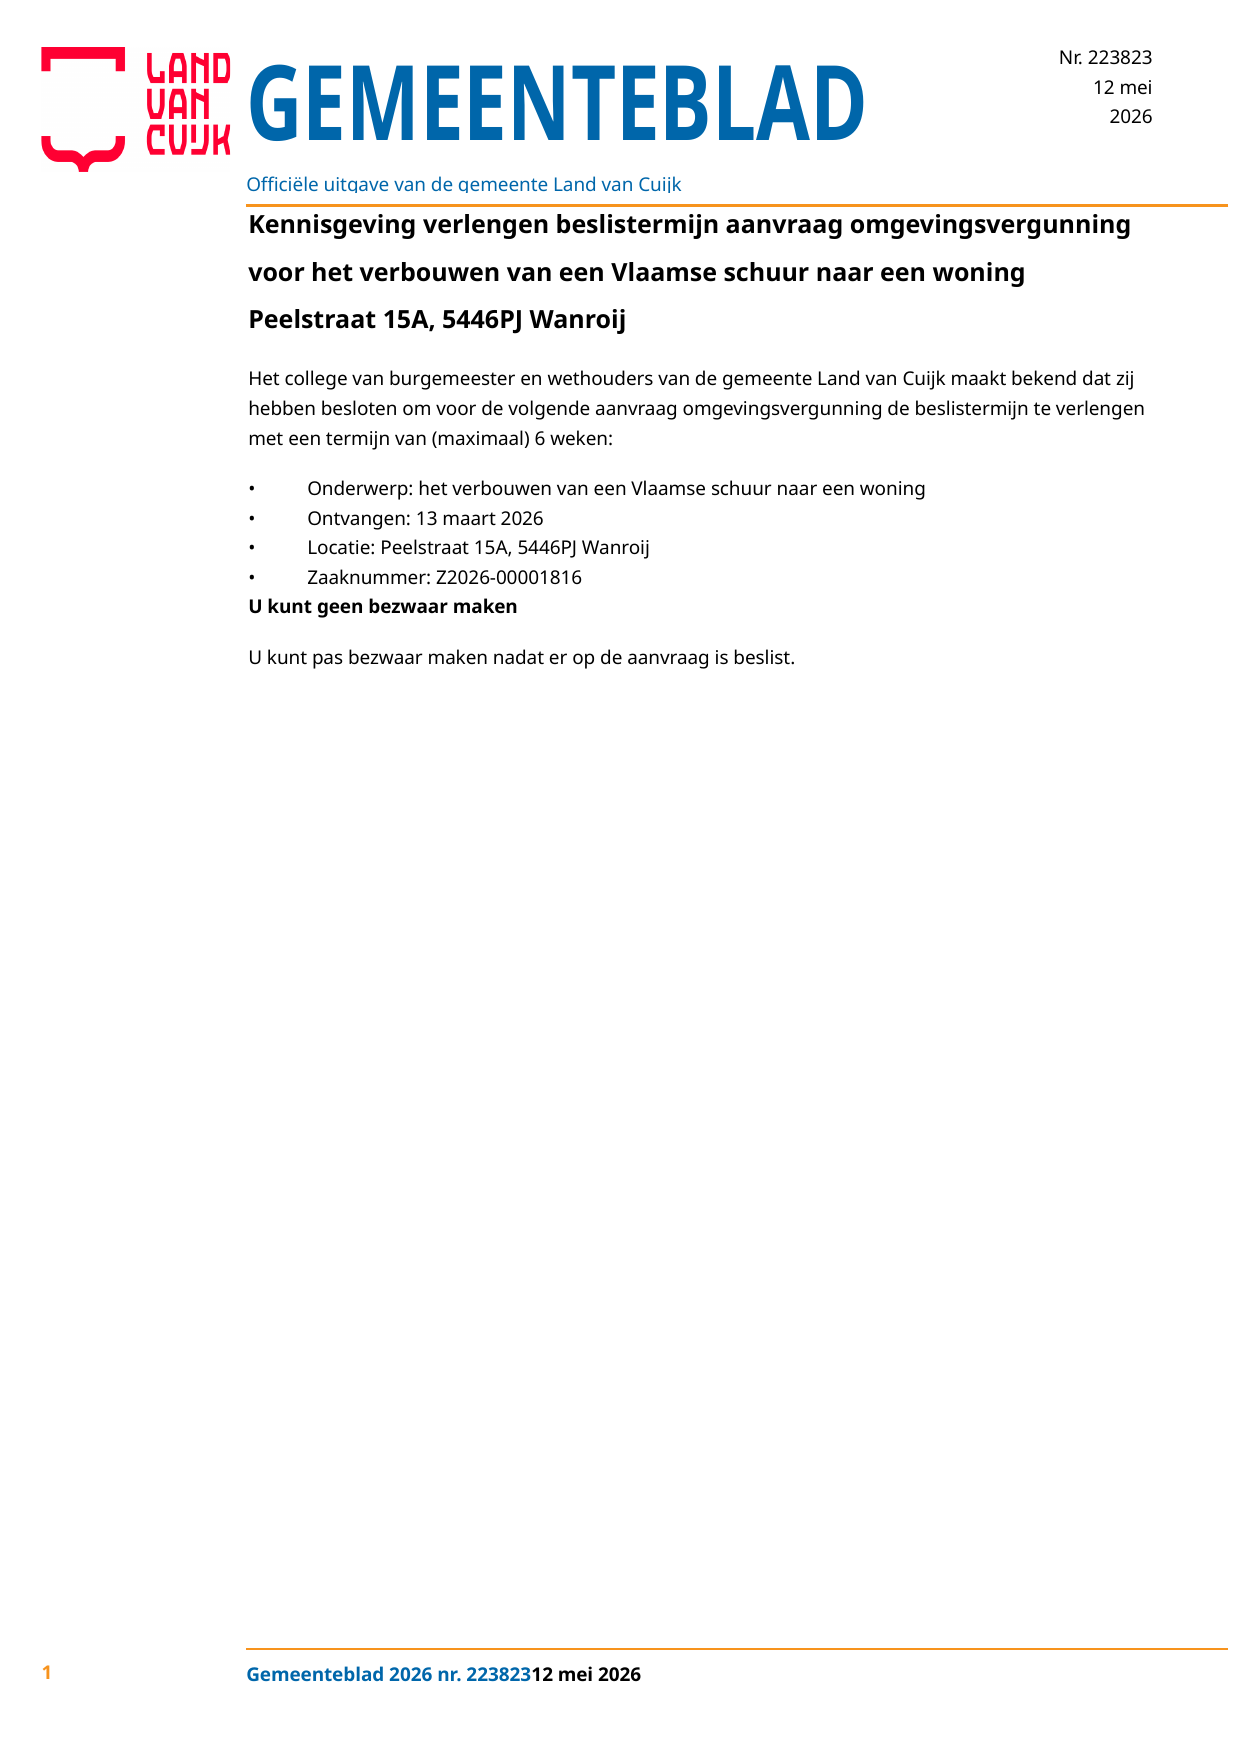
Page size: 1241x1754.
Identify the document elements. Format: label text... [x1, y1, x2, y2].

text Het college van burgemeester en wethouders van de gemeente Land van Cuijk maakt bekend dat zij hebben besloten om voor de volgende aanvraag omgevingsvergunning de beslistermijn te verlengen met een termijn van (maximaal) 6 weken: [248, 366, 1152, 450]
list Onderwerp: het verbouwen van een Vlaamse schuur naar een woning [248, 475, 1152, 501]
text U kunt geen bezwaar maken [248, 593, 1152, 619]
text Kennisgeving verlengen beslistermijn aanvraag omgevingsvergunning voor het verbouwen van een Vlaamse schuur naar een woning Peelstraat 15A, 5446PJ Wanroij [248, 207, 1152, 336]
list Zaaknummer: Z2026-00001816 [248, 564, 1152, 589]
list Locatie: Peelstraat 15A, 5446PJ Wanroij [248, 534, 1152, 560]
text U kunt pas bezwaar maken nadat er op de aanvraag is beslist. [248, 644, 1152, 669]
list Ontvangen: 13 maart 2026 [248, 505, 1152, 530]
picture [41, 47, 231, 172]
